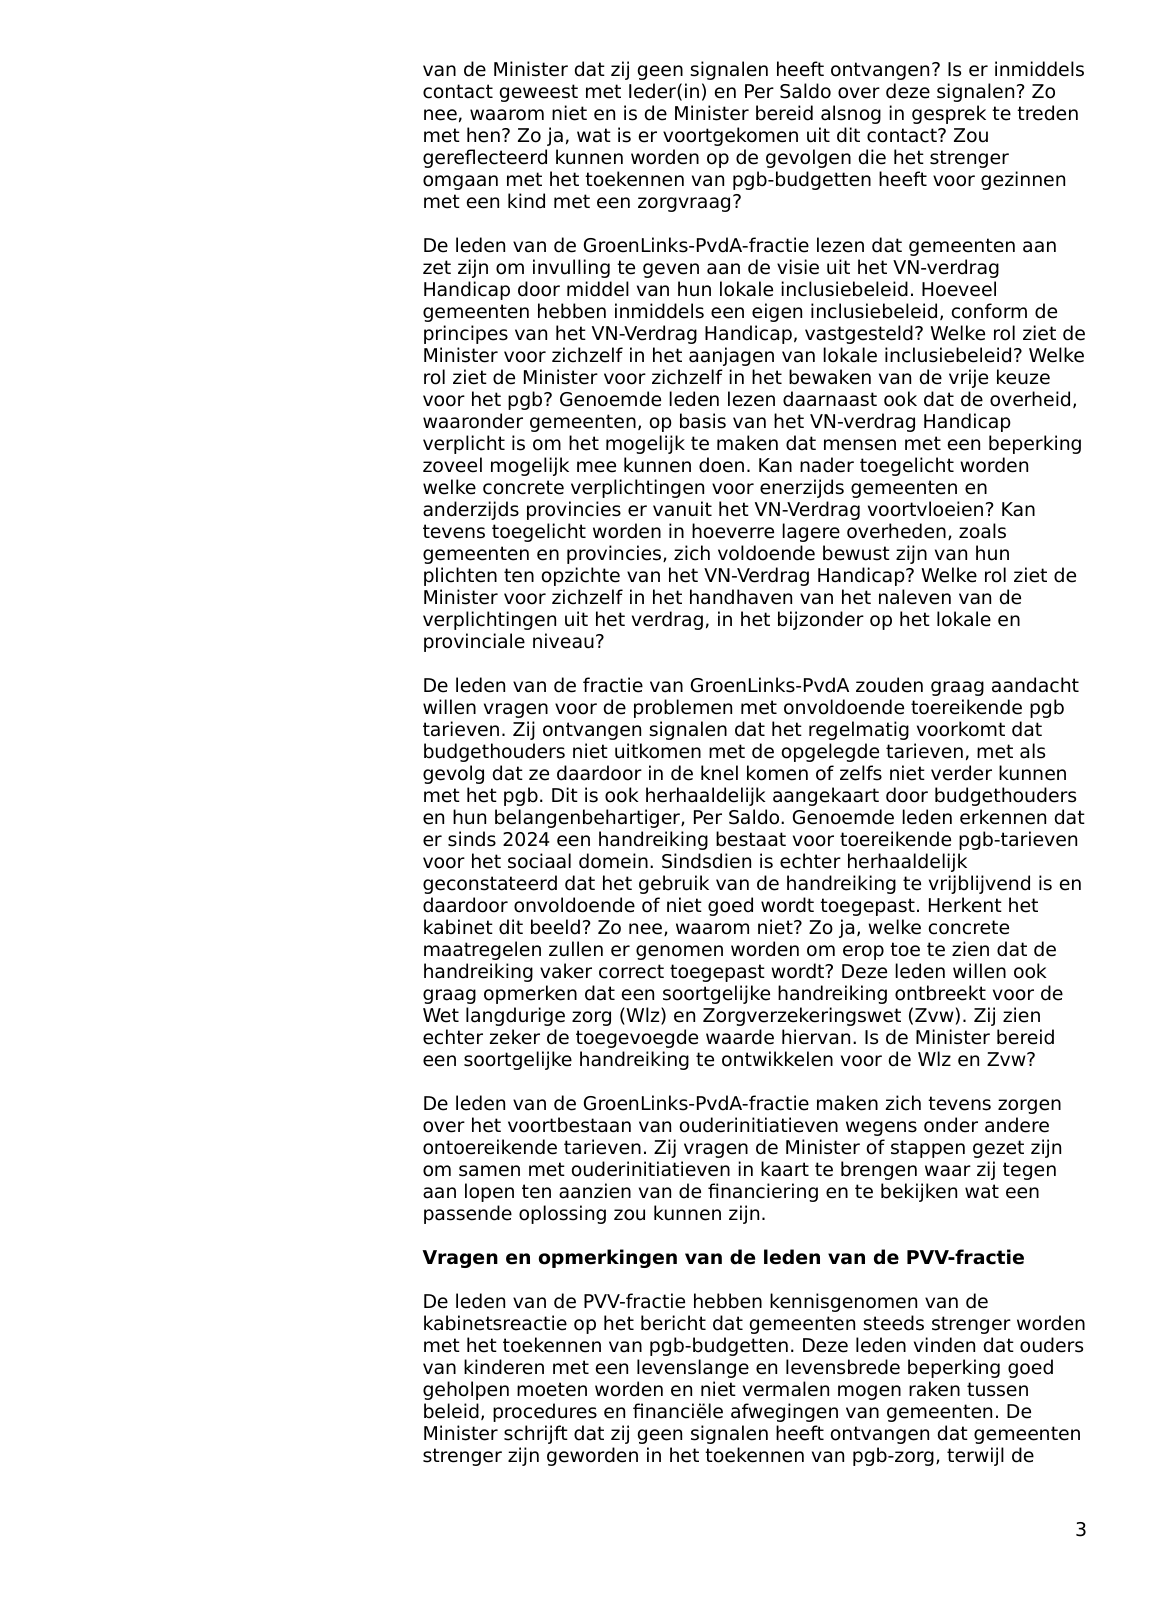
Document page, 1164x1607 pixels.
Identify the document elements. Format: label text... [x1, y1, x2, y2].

subtitle Vragen en opmerkingen van de leden van de PVV-fractie [422, 1247, 1087, 1269]
text De leden van de GroenLinks-PvdA-fractie lezen dat gemeenten aan zet zijn om invulling te geven aan de visie uit het VN-verdrag Handicap door middel van hun lokale inclusiebeleid. Hoeveel gemeenten hebben inmiddels een eigen inclusiebeleid, conform de principes van het VN-Verdrag Handicap, vastgesteld? Welke rol ziet de Minister voor zichzelf in het aanjagen van lokale inclusiebeleid? Welke rol ziet de Minister voor zichzelf in het bewaken van de vrije keuze voor het pgb? Genoemde leden lezen daarnaast ook dat de overheid, waaronder gemeenten, op basis van het VN-verdrag Handicap verplicht is om het mogelijk te maken dat mensen met een beperking zoveel mogelijk mee kunnen doen. Kan nader toegelicht worden welke concrete verplichtingen voor enerzijds gemeenten en anderzijds provincies er vanuit het VN-Verdrag voortvloeien? Kan tevens toegelicht worden in hoeverre lagere overheden, zoals gemeenten en provincies, zich voldoende bewust zijn van hun plichten ten opzichte van het VN-Verdrag Handicap? Welke rol ziet de Minister voor zichzelf in het handhaven van het naleven van de verplichtingen uit het verdrag, in het bijzonder op het lokale en provinciale niveau? [422, 235, 1087, 653]
text van de Minister dat zij geen signalen heeft ontvangen? Is er inmiddels contact geweest met Ieder(in) en Per Saldo over deze signalen? Zo nee, waarom niet en is de Minister bereid alsnog in gesprek te treden met hen? Zo ja, wat is er voortgekomen uit dit contact? Zou gereflecteerd kunnen worden op de gevolgen die het strenger omgaan met het toekennen van pgb-budgetten heeft voor gezinnen met een kind met een zorgvraag? [422, 59, 1087, 213]
text De leden van de PVV-fractie hebben kennisgenomen van de kabinetsreactie op het bericht dat gemeenten steeds strenger worden met het toekennen van pgb-budgetten. Deze leden vinden dat ouders van kinderen met een levenslange en levensbrede beperking goed geholpen moeten worden en niet vermalen mogen raken tussen beleid, procedures en financiële afwegingen van gemeenten. De Minister schrijft dat zij geen signalen heeft ontvangen dat gemeenten strenger zijn geworden in het toekennen van pgb-zorg, terwijl de [422, 1291, 1087, 1467]
text De leden van de GroenLinks-PvdA-fractie maken zich tevens zorgen over het voortbestaan van ouderinitiatieven wegens onder andere ontoereikende tarieven. Zij vragen de Minister of stappen gezet zijn om samen met ouderinitiatieven in kaart te brengen waar zij tegen aan lopen ten aanzien van de financiering en te bekijken wat een passende oplossing zou kunnen zijn. [422, 1093, 1087, 1224]
text De leden van de fractie van GroenLinks-PvdA zouden graag aandacht willen vragen voor de problemen met onvoldoende toereikende pgb tarieven. Zij ontvangen signalen dat het regelmatig voorkomt dat budgethouders niet uitkomen met de opgelegde tarieven, met als gevolg dat ze daardoor in de knel komen of zelfs niet verder kunnen met het pgb. Dit is ook herhaaldelijk aangekaart door budgethouders en hun belangenbehartiger, Per Saldo. Genoemde leden erkennen dat er sinds 2024 een handreiking bestaat voor toereikende pgb-tarieven voor het sociaal domein. Sindsdien is echter herhaaldelijk geconstateerd dat het gebruik van de handreiking te vrijblijvend is en daardoor onvoldoende of niet goed wordt toegepast. Herkent het kabinet dit beeld? Zo nee, waarom niet? Zo ja, welke concrete maatregelen zullen er genomen worden om erop toe te zien dat de handreiking vaker correct toegepast wordt? Deze leden willen ook graag opmerken dat een soortgelijke handreiking ontbreekt voor de Wet langdurige zorg (Wlz) en Zorgverzekeringswet (Zvw). Zij zien echter zeker de toegevoegde waarde hiervan. Is de Minister bereid een soortgelijke handreiking te ontwikkelen voor de Wlz en Zvw? [422, 675, 1087, 1071]
